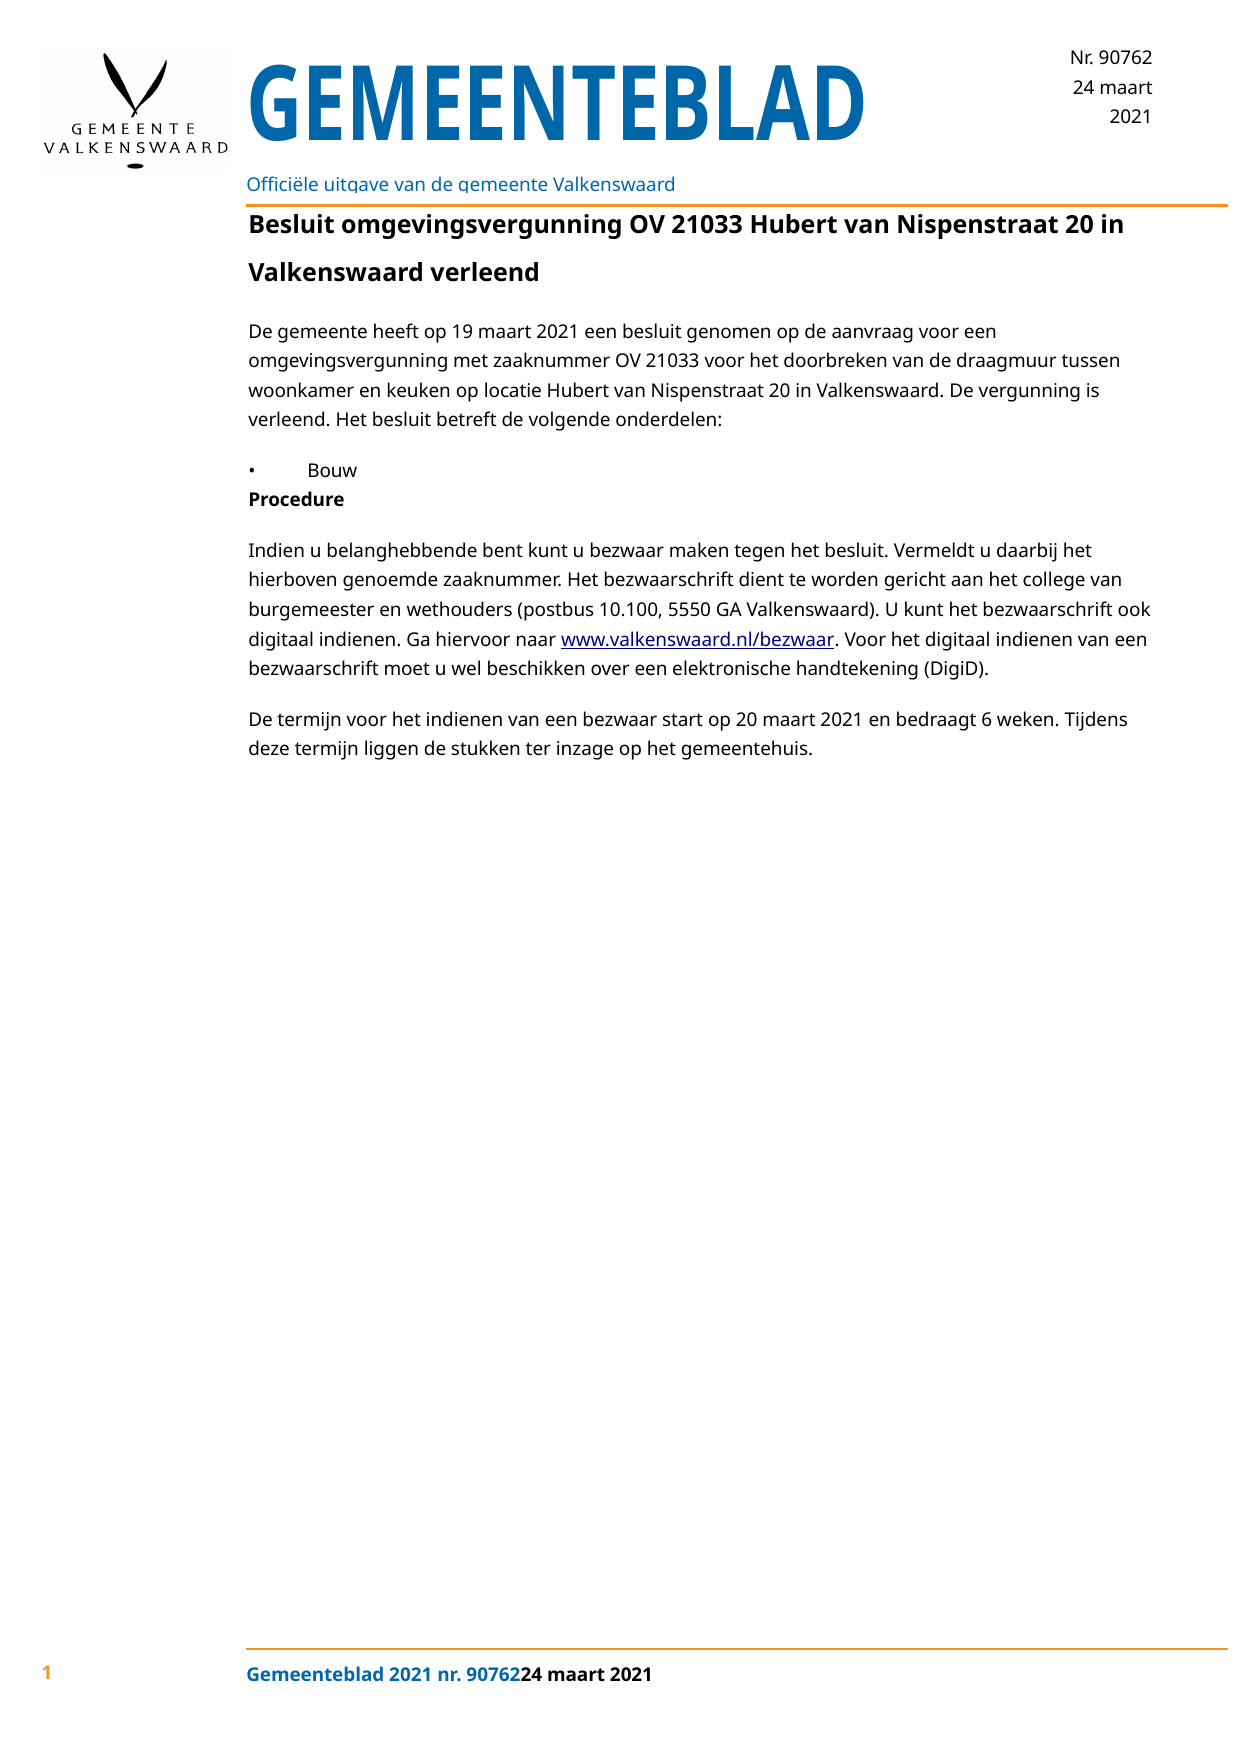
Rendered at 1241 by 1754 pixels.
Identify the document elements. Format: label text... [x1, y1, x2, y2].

text Procedure [248, 487, 1152, 512]
picture [41, 47, 231, 172]
text De termijn voor het indienen van een bezwaar start op 20 maart 2021 en bedraagt 6 weken. Tijdens deze termijn liggen de stukken ter inzage op het gemeentehuis. [248, 706, 1152, 761]
text Indien u belanghebbende bent kunt u bezwaar maken tegen het besluit. Vermeldt u daarbij het hierboven genoemde zaaknummer. Het bezwaarschrift dient te worden gericht aan het college van burgemeester en wethouders (postbus 10.100, 5550 GA Valkenswaard). U kunt het bezwaarschrift ook digitaal indienen. Ga hiervoor naar www.valkenswaard.nl/bezwaar. Voor het digitaal indienen van een bezwaarschrift moet u wel beschikken over een elektronische handtekening (DigiD). [248, 537, 1152, 681]
text Besluit omgevingsvergunning OV 21033 Hubert van Nispenstraat 20 in Valkenswaard verleend [248, 207, 1152, 288]
list Bouw [248, 457, 1152, 483]
text De gemeente heeft op 19 maart 2021 een besluit genomen op de aanvraag voor een omgevingsvergunning met zaaknummer OV 21033 voor het doorbreken van de draagmuur tussen woonkamer en keuken op locatie Hubert van Nispenstraat 20 in Valkenswaard. De vergunning is verleend. Het besluit betreft de volgende onderdelen: [248, 318, 1152, 432]
